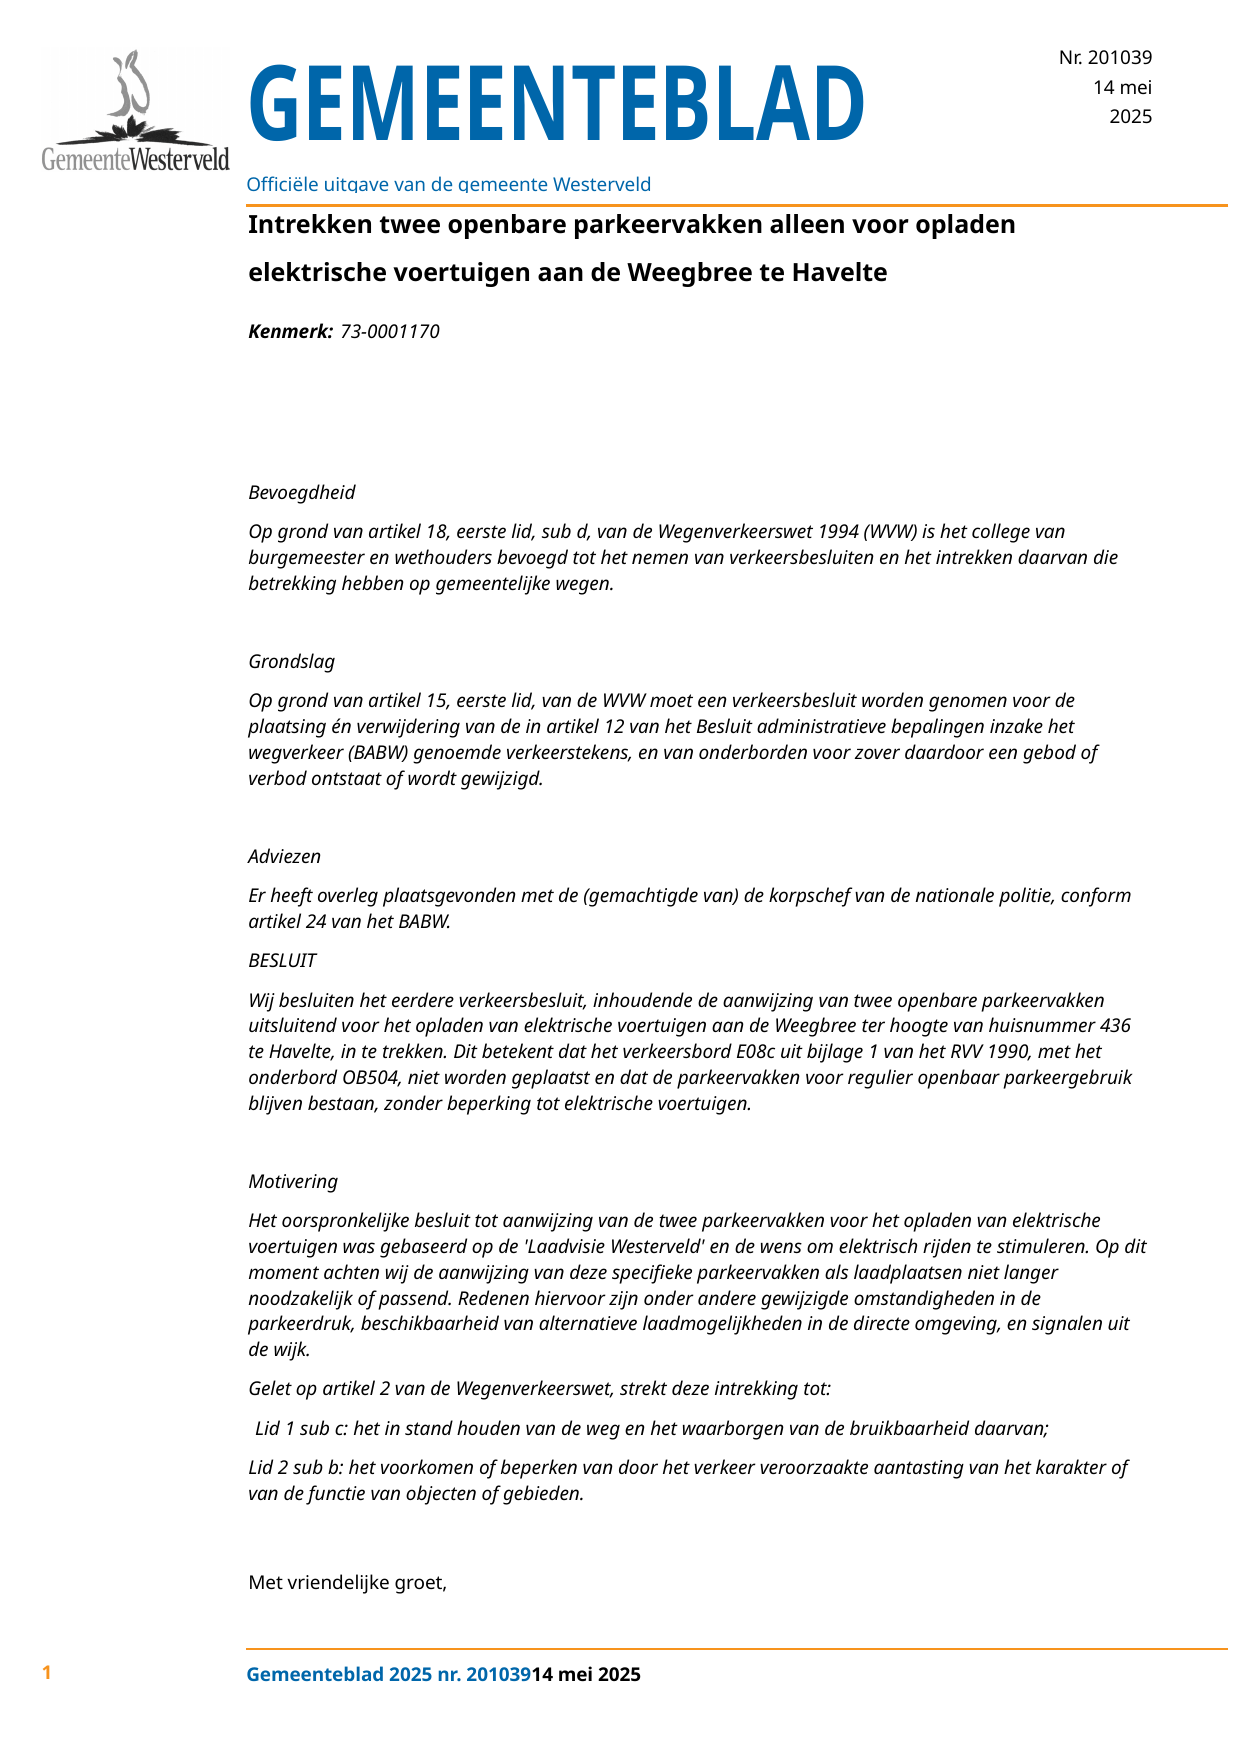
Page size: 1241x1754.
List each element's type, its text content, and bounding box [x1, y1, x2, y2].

text Op grond van artikel 18, eerste lid, sub d, van de Wegenverkeerswet 1994 (WVW) is het college van burgemeester en wethouders bevoegd tot het nemen van verkeersbesluiten en het intrekken daarvan die betrekking hebben op gemeentelijke wegen. [248, 518, 1152, 595]
text Het oorspronkelijke besluit tot aanwijzing van de twee parkeervakken voor het opladen van elektrische voertuigen was gebaseerd op de 'Laadvisie Westerveld' en de wens om elektrisch rijden te stimuleren. Op dit moment achten wij de aanwijzing van deze specifieke parkeervakken als laadplaatsen niet langer noodzakelijk of passend. Redenen hiervoor zijn onder andere gewijzigde omstandigheden in de parkeerdruk, beschikbaarheid van alternatieve laadmogelijkheden in de directe omgeving, en signalen uit de wijk. [248, 1207, 1152, 1362]
text Lid 2 sub b: het voorkomen of beperken van door het verkeer veroorzaakte aantasting van het karakter of van de functie van objecten of gebieden. [248, 1454, 1152, 1505]
text Bevoegdheid [248, 479, 1152, 505]
text Grondslag [248, 648, 1152, 674]
text Adviezen [248, 843, 1152, 869]
text Gelet op artikel 2 van de Wegenverkeerswet, strekt deze intrekking tot: [248, 1375, 1152, 1401]
text Er heeft overleg plaatsgevonden met de (gemachtigde van) de korpschef van de nationale politie, conform artikel 24 van het BABW. [248, 882, 1152, 934]
text BESLUIT [248, 947, 1152, 973]
text Kenmerk: 73-0001170 [248, 318, 1152, 344]
picture [41, 47, 231, 172]
text Motivering [248, 1168, 1152, 1194]
text Op grond van artikel 15, eerste lid, van de WVW moet een verkeersbesluit worden genomen voor de plaatsing én verwijdering van de in artikel 12 van het Besluit administratieve bepalingen inzake het wegverkeer (BABW) genoemde verkeerstekens, en van onderborden voor zover daardoor een gebod of verbod ontstaat of wordt gewijzigd. [248, 687, 1152, 790]
text Wij besluiten het eerdere verkeersbesluit, inhoudende de aanwijzing van twee openbare parkeervakken uitsluitend voor het opladen van elektrische voertuigen aan de Weegbree ter hoogte van huisnummer 436 te Havelte, in te trekken. Dit betekent dat het verkeersbord E08c uit bijlage 1 van het RVV 1990, met het onderbord OB504, niet worden geplaatst en dat de parkeervakken voor regulier openbaar parkeergebruik blijven bestaan, zonder beperking tot elektrische voertuigen. [248, 987, 1152, 1115]
text Lid 1 sub c: het in stand houden van de weg en het waarborgen van de bruikbaarheid daarvan; [248, 1415, 1152, 1440]
text Met vriendelijke groet, [248, 1569, 1152, 1595]
text Intrekken twee openbare parkeervakken alleen voor opladen elektrische voertuigen aan de Weegbree te Havelte [248, 207, 1152, 288]
